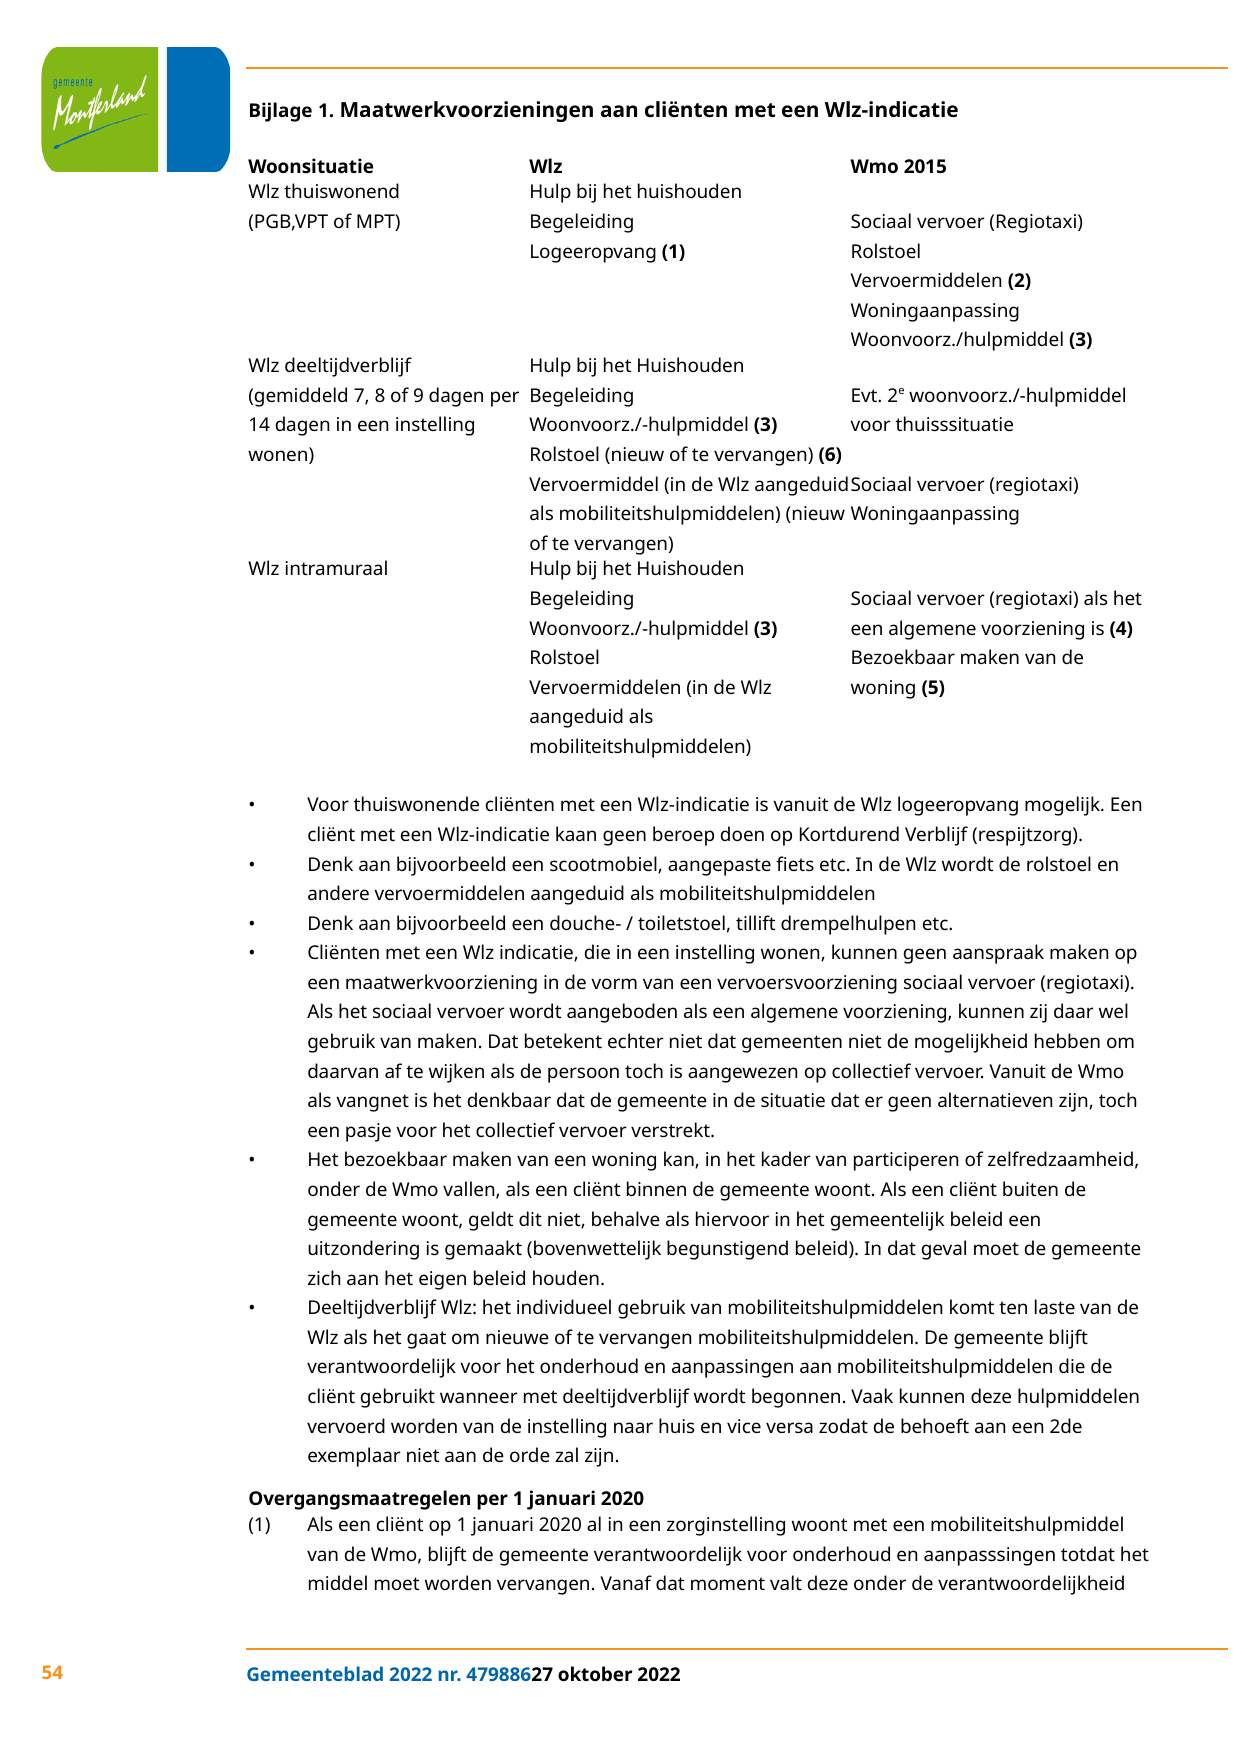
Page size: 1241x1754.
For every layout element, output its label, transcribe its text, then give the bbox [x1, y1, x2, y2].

list Cliënten met een Wlz indicatie, die in een instelling wonen, kunnen geen aanspraak maken op een maatwerkvoorziening in de vorm van een vervoersvoorziening sociaal vervoer (regiotaxi). Als het sociaal vervoer wordt aangeboden als een algemene voorziening, kunnen zij daar wel gebruik van maken. Dat betekent echter niet dat gemeenten niet de mogelijkheid hebben om daarvan af te wijken als de persoon toch is aangewezen op collectief vervoer. Vanuit de Wmo als vangnet is het denkbaar dat de gemeente in de situatie dat er geen alternatieven zijn, toch een pasje voor het collectief vervoer verstrekt. [248, 939, 1152, 1143]
table_cell Evt. 2e woonvoorz./-hulpmiddel voor thuisssituatie Sociaal vervoer (regiotaxi) Woningaanpassing [850, 353, 1152, 556]
table_cell Sociaal vervoer (Regiotaxi) Rolstoel Vervoermiddelen (2) Woningaanpassing Woonvoorz./hulpmiddel (3) [850, 179, 1152, 352]
list Deeltijdverblijf Wlz: het individueel gebruik van mobiliteitshulpmiddelen komt ten laste van de Wlz als het gaat om nieuwe of te vervangen mobiliteitshulpmiddelen. De gemeente blijft verantwoordelijk voor het onderhoud en aanpassingen aan mobiliteitshulpmiddelen die de cliënt gebruikt wanneer met deeltijdverblijf wordt begonnen. Vaak kunnen deze hulpmiddelen vervoerd worden van de instelling naar huis en vice versa zodat de behoeft aan een 2de exemplaar niet aan de orde zal zijn. [248, 1294, 1152, 1468]
table_header Wlz [529, 153, 850, 179]
list Als een cliënt op 1 januari 2020 al in een zorginstelling woont met een mobiliteitshulpmiddel van de Wmo, blijft de gemeente verantwoordelijk voor onderhoud en aanpasssingen totdat het middel moet worden vervangen. Vanaf dat moment valt deze onder de verantwoordelijkheid [248, 1511, 1152, 1596]
text Bijlage 1. Maatwerkvoorzieningen aan cliënten met een Wlz-indicatie [248, 95, 1152, 123]
text Overgangsmaatregelen per 1 januari 2020 [248, 1486, 1152, 1511]
table_cell Sociaal vervoer (regiotaxi) als het een algemene voorziening is (4) Bezoekbaar maken van de woning (5) [850, 556, 1152, 759]
table_cell Wlz intramuraal [248, 556, 529, 759]
list Voor thuiswonende cliënten met een Wlz-indicatie is vanuit de Wlz logeeropvang mogelijk. Een cliënt met een Wlz-indicatie kaan geen beroep doen op Kortdurend Verblijf (respijtzorg). [248, 792, 1152, 847]
table_cell Hulp bij het Huishouden Begeleiding Woonvoorz./-hulpmiddel (3) Rolstoel (nieuw of te vervangen) (6) Vervoermiddel (in de Wlz aangeduid als mobiliteitshulpmiddelen) (nieuw of te vervangen) [529, 353, 850, 556]
list Het bezoekbaar maken van een woning kan, in het kader van participeren of zelfredzaamheid, onder de Wmo vallen, als een cliënt binnen de gemeente woont. Als een cliënt buiten de gemeente woont, geldt dit niet, behalve als hiervoor in het gemeentelijk beleid een uitzondering is gemaakt (bovenwettelijk begunstigend beleid). In dat geval moet de gemeente zich aan het eigen beleid houden. [248, 1147, 1152, 1291]
list Denk aan bijvoorbeeld een douche- / toiletstoel, tillift drempelhulpen etc. [248, 910, 1152, 936]
table_cell Hulp bij het Huishouden Begeleiding Woonvoorz./-hulpmiddel (3) Rolstoel Vervoermiddelen (in de Wlz aangeduid als mobiliteitshulpmiddelen) [529, 556, 850, 759]
table_cell Wlz thuiswonend (PGB,VPT of MPT) [248, 179, 529, 352]
table_header Woonsituatie [248, 153, 529, 179]
table_cell Hulp bij het huishouden Begeleiding Logeeropvang (1) [529, 179, 850, 352]
picture [41, 47, 231, 172]
list Denk aan bijvoorbeeld een scootmobiel, aangepaste fiets etc. In de Wlz wordt de rolstoel en andere vervoermiddelen aangeduid als mobiliteitshulpmiddelen [248, 851, 1152, 906]
table_header Wmo 2015 [850, 153, 1152, 179]
table_cell Wlz deeltijdverblijf (gemiddeld 7, 8 of 9 dagen per 14 dagen in een instelling wonen) [248, 353, 529, 556]
